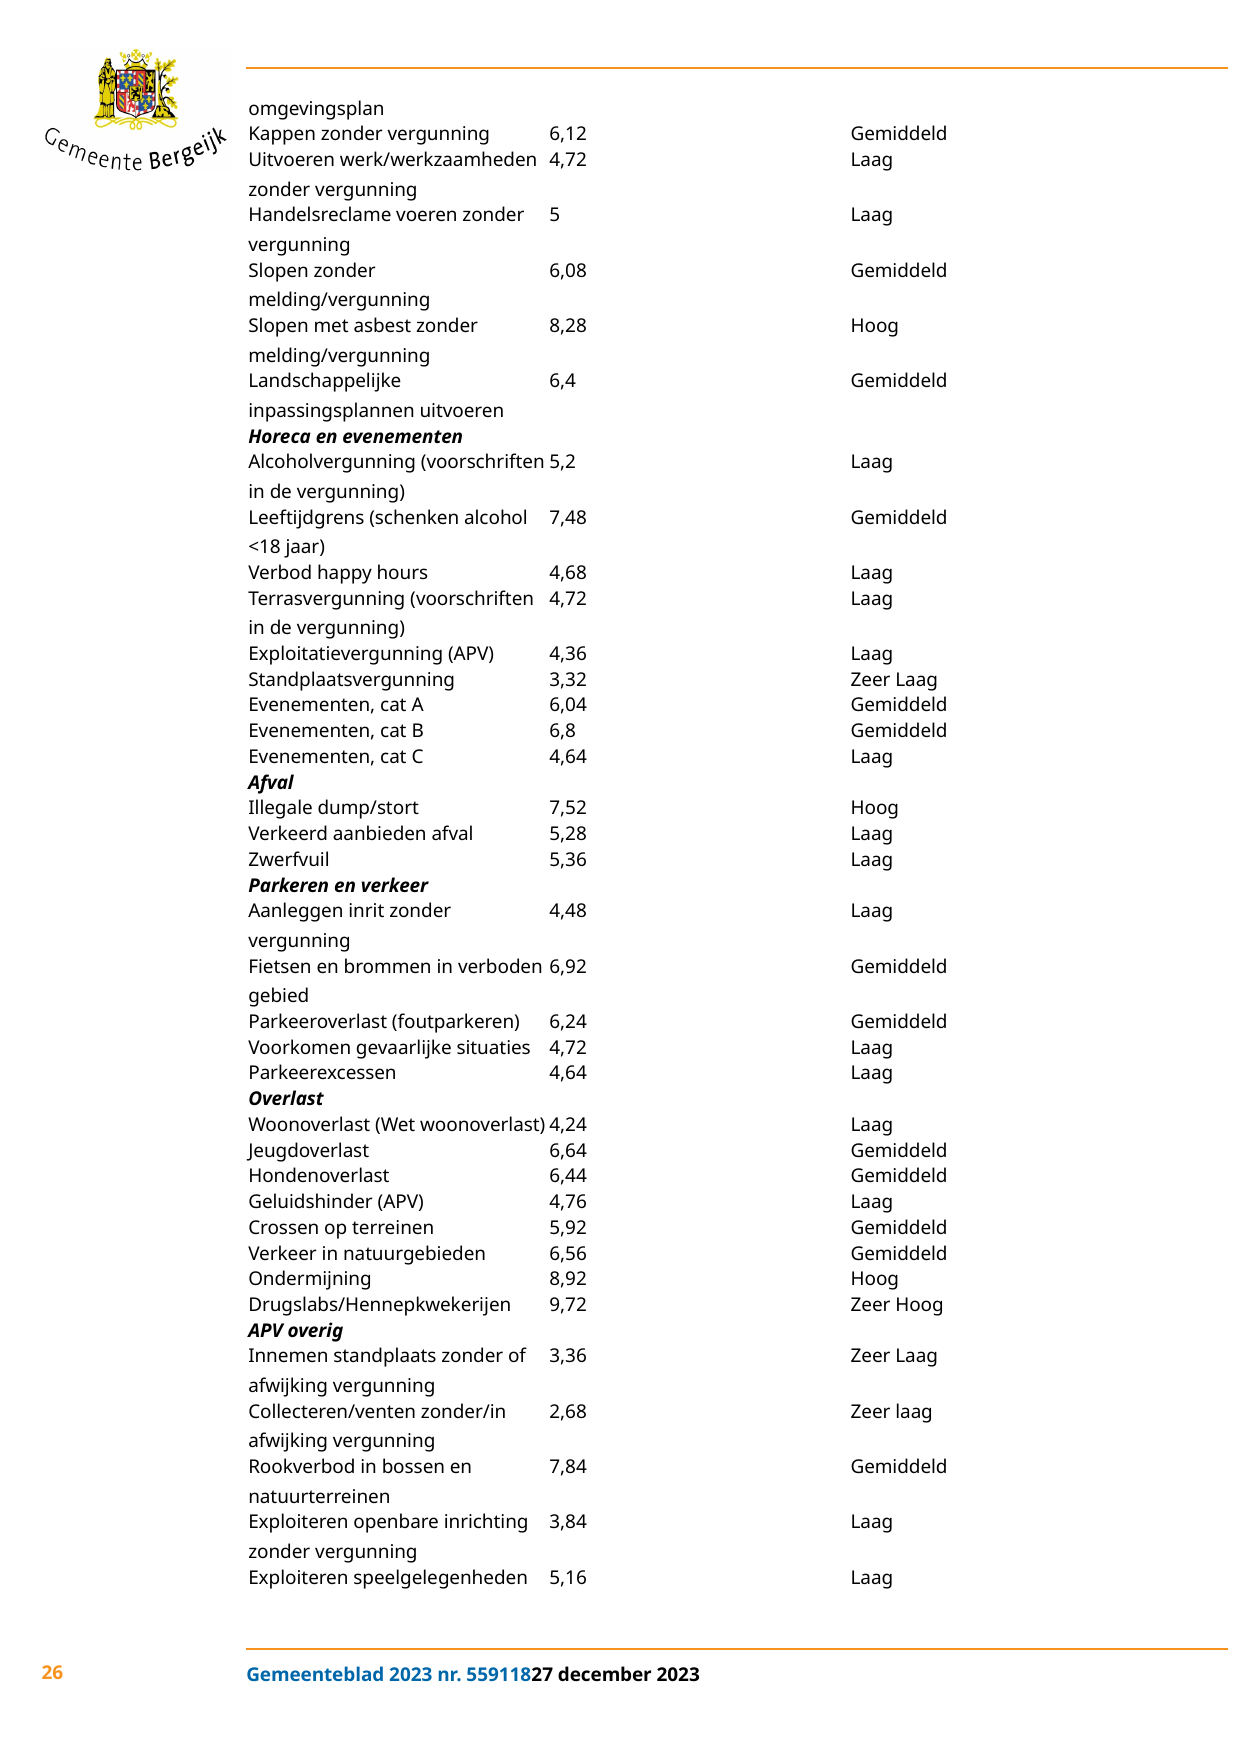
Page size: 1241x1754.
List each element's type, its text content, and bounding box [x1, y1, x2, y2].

table_cell [850, 423, 1152, 448]
table_cell Exploitatievergunning (APV) [248, 640, 549, 666]
table_cell Geluidshinder (APV) [248, 1188, 549, 1214]
table_cell Parkeeroverlast (foutparkeren) [248, 1008, 549, 1034]
table_cell [549, 1085, 850, 1111]
table_cell Fietsen en brommen in verboden gebied [248, 953, 549, 1008]
table_cell 5,28 [549, 820, 850, 846]
table_cell Zeer Laag [850, 1343, 1152, 1398]
table_cell Parkeerexcessen [248, 1060, 549, 1085]
table_cell Verkeerd aanbieden afval [248, 820, 549, 846]
table_cell Verbod happy hours [248, 559, 549, 585]
table_cell Horeca en evenementen [248, 423, 549, 448]
table_cell [549, 872, 850, 897]
table_cell APV overig [248, 1317, 549, 1343]
table_cell 4,76 [549, 1188, 850, 1214]
table_cell Handelsreclame voeren zonder vergunning [248, 202, 549, 257]
table_cell Slopen met asbest zonder melding/vergunning [248, 312, 549, 367]
table_cell 7,48 [549, 504, 850, 559]
table_cell Gemiddeld [850, 1453, 1152, 1508]
table_cell Laag [850, 1509, 1152, 1564]
table_cell Crossen op terreinen [248, 1214, 549, 1240]
table_cell Laag [850, 1564, 1152, 1589]
table_cell Terrasvergunning (voorschriften in de vergunning) [248, 585, 549, 640]
table_cell Hondenoverlast [248, 1163, 549, 1188]
table_cell Uitvoeren werk/werkzaamheden zonder vergunning [248, 146, 549, 202]
table_cell Standplaatsvergunning [248, 666, 549, 692]
table_cell 6,8 [549, 718, 850, 743]
table_cell Ondermijning [248, 1265, 549, 1291]
table_cell Laag [850, 846, 1152, 872]
table_cell 4,64 [549, 1060, 850, 1085]
table_cell Gemiddeld [850, 1008, 1152, 1034]
table_cell Illegale dump/stort [248, 795, 549, 820]
table_cell Overlast [248, 1085, 549, 1111]
table_cell 3,32 [549, 666, 850, 692]
table_cell Parkeren en verkeer [248, 872, 549, 897]
table_cell 8,92 [549, 1265, 850, 1291]
table_cell 5 [549, 202, 850, 257]
table_cell Rookverbod in bossen en natuurterreinen [248, 1453, 549, 1508]
table_cell 6,04 [549, 692, 850, 717]
table_cell Hoog [850, 312, 1152, 367]
table_cell Slopen zonder melding/vergunning [248, 257, 549, 312]
table_cell omgevingsplan [248, 95, 549, 121]
table_cell Evenementen, cat B [248, 718, 549, 743]
table_cell 8,28 [549, 312, 850, 367]
table_cell [850, 95, 1152, 121]
table_cell Zwerfvuil [248, 846, 549, 872]
table_cell Gemiddeld [850, 1137, 1152, 1162]
table_cell Aanleggen inrit zonder vergunning [248, 898, 549, 953]
table_cell Voorkomen gevaarlijke situaties [248, 1034, 549, 1059]
table_cell 6,56 [549, 1240, 850, 1265]
table_cell Hoog [850, 795, 1152, 820]
table_cell 4,72 [549, 585, 850, 640]
table_cell Gemiddeld [850, 504, 1152, 559]
table_cell 4,72 [549, 146, 850, 202]
table_cell 7,84 [549, 1453, 850, 1508]
table_cell 6,44 [549, 1163, 850, 1188]
table_cell Alcoholvergunning (voorschriften in de vergunning) [248, 449, 549, 504]
table_cell Jeugdoverlast [248, 1137, 549, 1162]
picture [41, 47, 231, 172]
table_cell Gemiddeld [850, 692, 1152, 717]
table_cell Gemiddeld [850, 953, 1152, 1008]
table_cell Exploiteren speelgelegenheden [248, 1564, 549, 1589]
table_cell 5,92 [549, 1214, 850, 1240]
table_cell Landschappelijke inpassingsplannen uitvoeren [248, 368, 549, 423]
table_cell Evenementen, cat A [248, 692, 549, 717]
table_cell 4,64 [549, 743, 850, 769]
table_cell 6,4 [549, 368, 850, 423]
table_cell 5,16 [549, 1564, 850, 1589]
table_cell 3,84 [549, 1509, 850, 1564]
table_cell Laag [850, 449, 1152, 504]
table_cell Zeer laag [850, 1398, 1152, 1453]
table_cell Innemen standplaats zonder of afwijking vergunning [248, 1343, 549, 1398]
table_cell [850, 1085, 1152, 1111]
table_cell Collecteren/venten zonder/in afwijking vergunning [248, 1398, 549, 1453]
table_cell 6,08 [549, 257, 850, 312]
table_cell Gemiddeld [850, 121, 1152, 146]
table_cell [549, 1317, 850, 1343]
table_cell [549, 423, 850, 448]
table_cell [850, 769, 1152, 794]
table_cell Laag [850, 640, 1152, 666]
table_cell Woonoverlast (Wet woonoverlast) [248, 1111, 549, 1137]
table_cell Evenementen, cat C [248, 743, 549, 769]
table_cell Zeer Hoog [850, 1291, 1152, 1317]
table_cell Gemiddeld [850, 1163, 1152, 1188]
table_cell Laag [850, 898, 1152, 953]
table_cell 4,72 [549, 1034, 850, 1059]
table_cell 6,12 [549, 121, 850, 146]
table_cell [549, 769, 850, 794]
table_cell Laag [850, 585, 1152, 640]
table_cell 4,68 [549, 559, 850, 585]
table_cell 6,92 [549, 953, 850, 1008]
table_cell Laag [850, 1060, 1152, 1085]
table_cell 3,36 [549, 1343, 850, 1398]
table_cell Laag [850, 820, 1152, 846]
table_cell Exploiteren openbare inrichting zonder vergunning [248, 1509, 549, 1564]
table_cell Laag [850, 743, 1152, 769]
table_cell [850, 1317, 1152, 1343]
table_cell Zeer Laag [850, 666, 1152, 692]
table_cell 4,36 [549, 640, 850, 666]
table_cell Gemiddeld [850, 368, 1152, 423]
table_cell Laag [850, 559, 1152, 585]
table_cell 6,64 [549, 1137, 850, 1162]
table_cell Gemiddeld [850, 1214, 1152, 1240]
table_cell Laag [850, 1188, 1152, 1214]
table_cell Laag [850, 1034, 1152, 1059]
table_cell Gemiddeld [850, 718, 1152, 743]
table_cell [850, 872, 1152, 897]
table_cell Kappen zonder vergunning [248, 121, 549, 146]
table_cell 5,2 [549, 449, 850, 504]
table_cell Hoog [850, 1265, 1152, 1291]
table_cell Drugslabs/Hennepkwekerijen [248, 1291, 549, 1317]
table_cell 2,68 [549, 1398, 850, 1453]
table_cell Laag [850, 202, 1152, 257]
table_cell Verkeer in natuurgebieden [248, 1240, 549, 1265]
table_cell 4,48 [549, 898, 850, 953]
table_cell [549, 95, 850, 121]
table_cell 9,72 [549, 1291, 850, 1317]
table_cell Gemiddeld [850, 1240, 1152, 1265]
table_cell Gemiddeld [850, 257, 1152, 312]
table_cell 7,52 [549, 795, 850, 820]
table_cell 4,24 [549, 1111, 850, 1137]
table_cell Laag [850, 146, 1152, 202]
table_cell Afval [248, 769, 549, 794]
table_cell 5,36 [549, 846, 850, 872]
table_cell Leeftijdgrens (schenken alcohol <18 jaar) [248, 504, 549, 559]
table_cell Laag [850, 1111, 1152, 1137]
table_cell 6,24 [549, 1008, 850, 1034]
